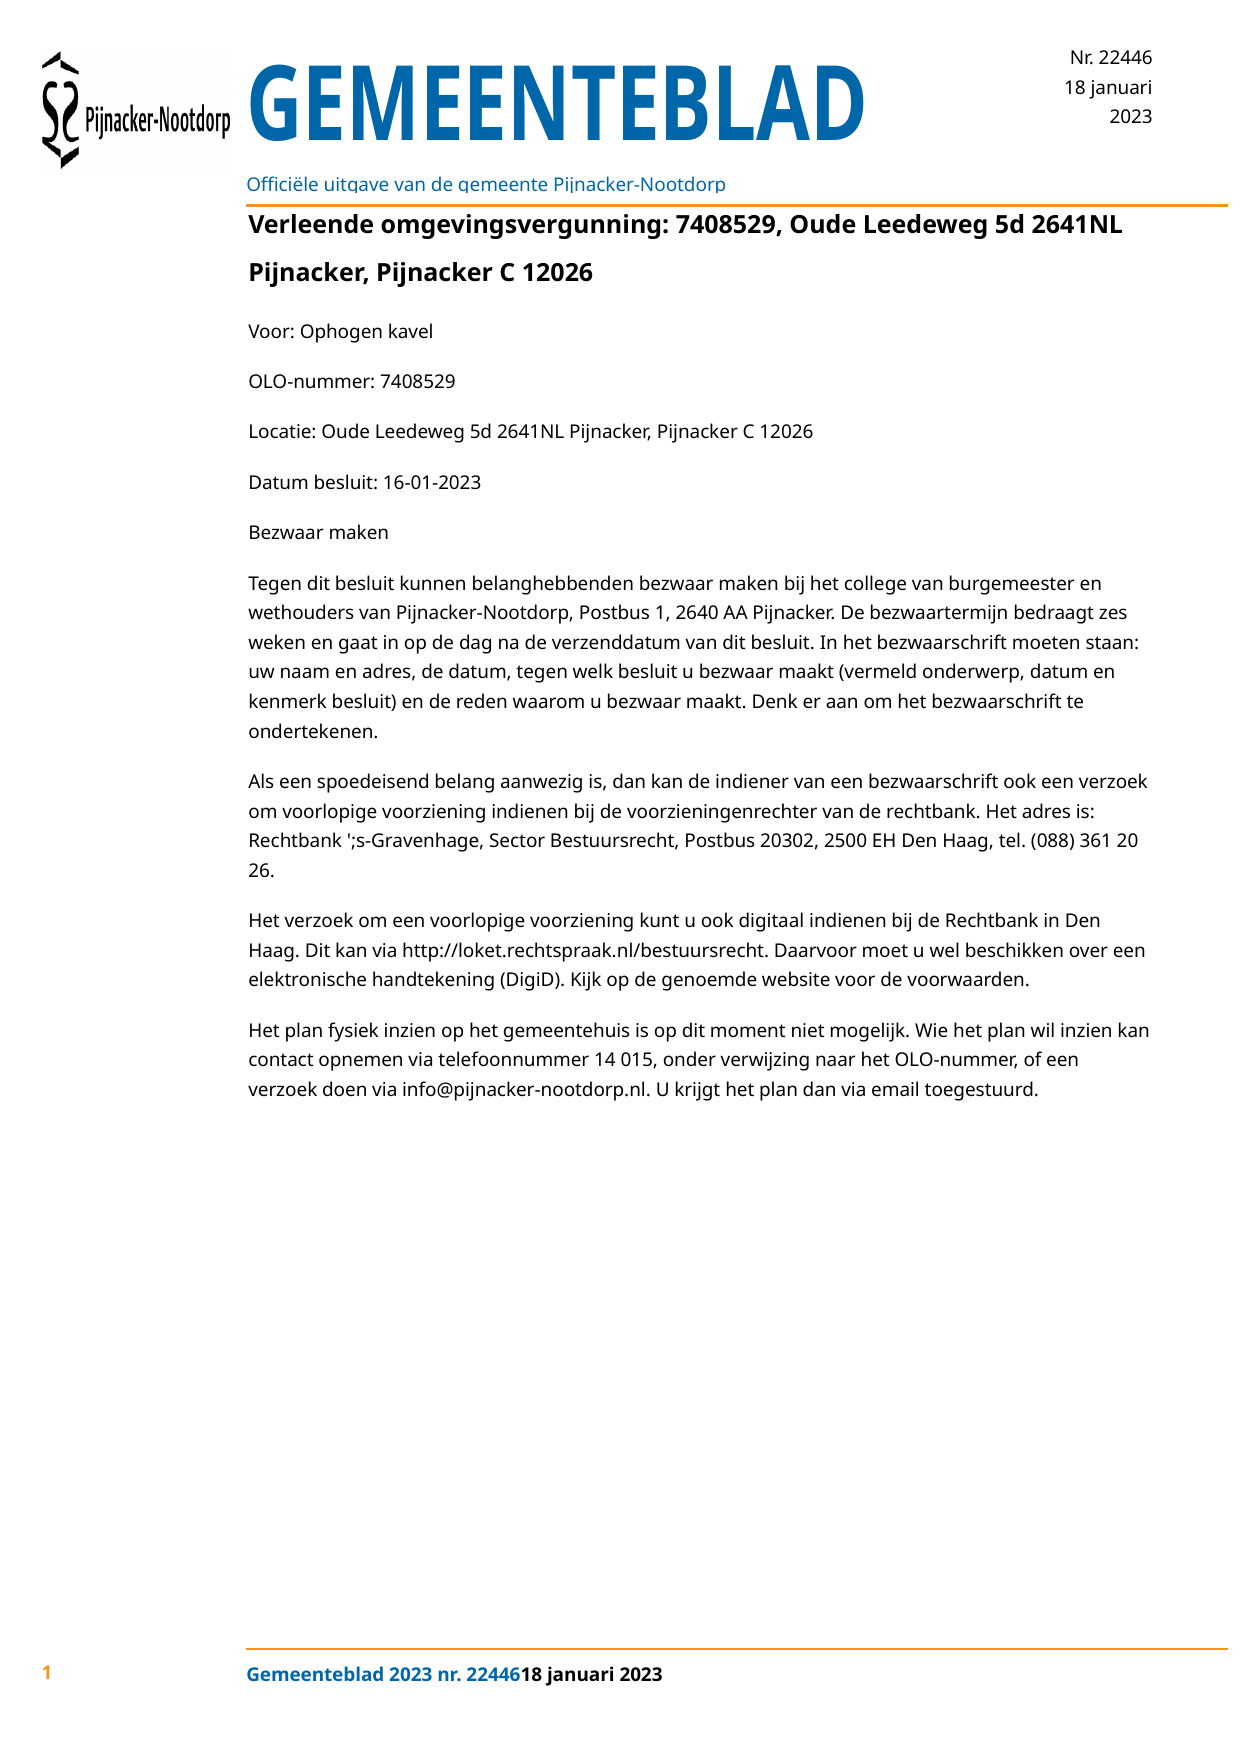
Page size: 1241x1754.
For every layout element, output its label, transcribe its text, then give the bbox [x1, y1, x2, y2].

text OLO-nummer: 7408529 [248, 368, 1152, 394]
text Verleende omgevingsvergunning: 7408529, Oude Leedeweg 5d 2641NL Pijnacker, Pijnacker C 12026 [248, 207, 1152, 288]
text Voor: Ophogen kavel [248, 318, 1152, 344]
text Datum besluit: 16-01-2023 [248, 469, 1152, 495]
text Bezwaar maken [248, 519, 1152, 545]
text Locatie: Oude Leedeweg 5d 2641NL Pijnacker, Pijnacker C 12026 [248, 419, 1152, 444]
text Als een spoedeisend belang aanwezig is, dan kan de indiener van een bezwaarschrift ook een verzoek om voorlopige voorziening indienen bij de voorzieningenrechter van de rechtbank. Het adres is: Rechtbank ';s-Gravenhage, Sector Bestuursrecht, Postbus 20302, 2500 EH Den Haag, tel. (088) 361 20 26. [248, 768, 1152, 883]
text Het plan fysiek inzien op het gemeentehuis is op dit moment niet mogelijk. Wie het plan wil inzien kan contact opnemen via telefoonnummer 14 015, onder verwijzing naar het OLO-nummer, of een verzoek doen via info@pijnacker-nootdorp.nl. U krijgt het plan dan via email toegestuurd. [248, 1017, 1152, 1102]
picture [41, 47, 231, 172]
text Het verzoek om een voorlopige voorziening kunt u ook digitaal indienen bij de Rechtbank in Den Haag. Dit kan via http://loket.rechtspraak.nl/bestuursrecht. Daarvoor moet u wel beschikken over een elektronische handtekening (DigiD). Kijk op de genoemde website voor de voorwaarden. [248, 907, 1152, 992]
text Tegen dit besluit kunnen belanghebbenden bezwaar maken bij het college van burgemeester en wethouders van Pijnacker-Nootdorp, Postbus 1, 2640 AA Pijnacker. De bezwaartermijn bedraagt zes weken en gaat in op de dag na de verzenddatum van dit besluit. In het bezwaarschrift moeten staan: uw naam en adres, de datum, tegen welk besluit u bezwaar maakt (vermeld onderwerp, datum en kenmerk besluit) en de reden waarom u bezwaar maakt. Denk er aan om het bezwaarschrift te ondertekenen. [248, 570, 1152, 744]
